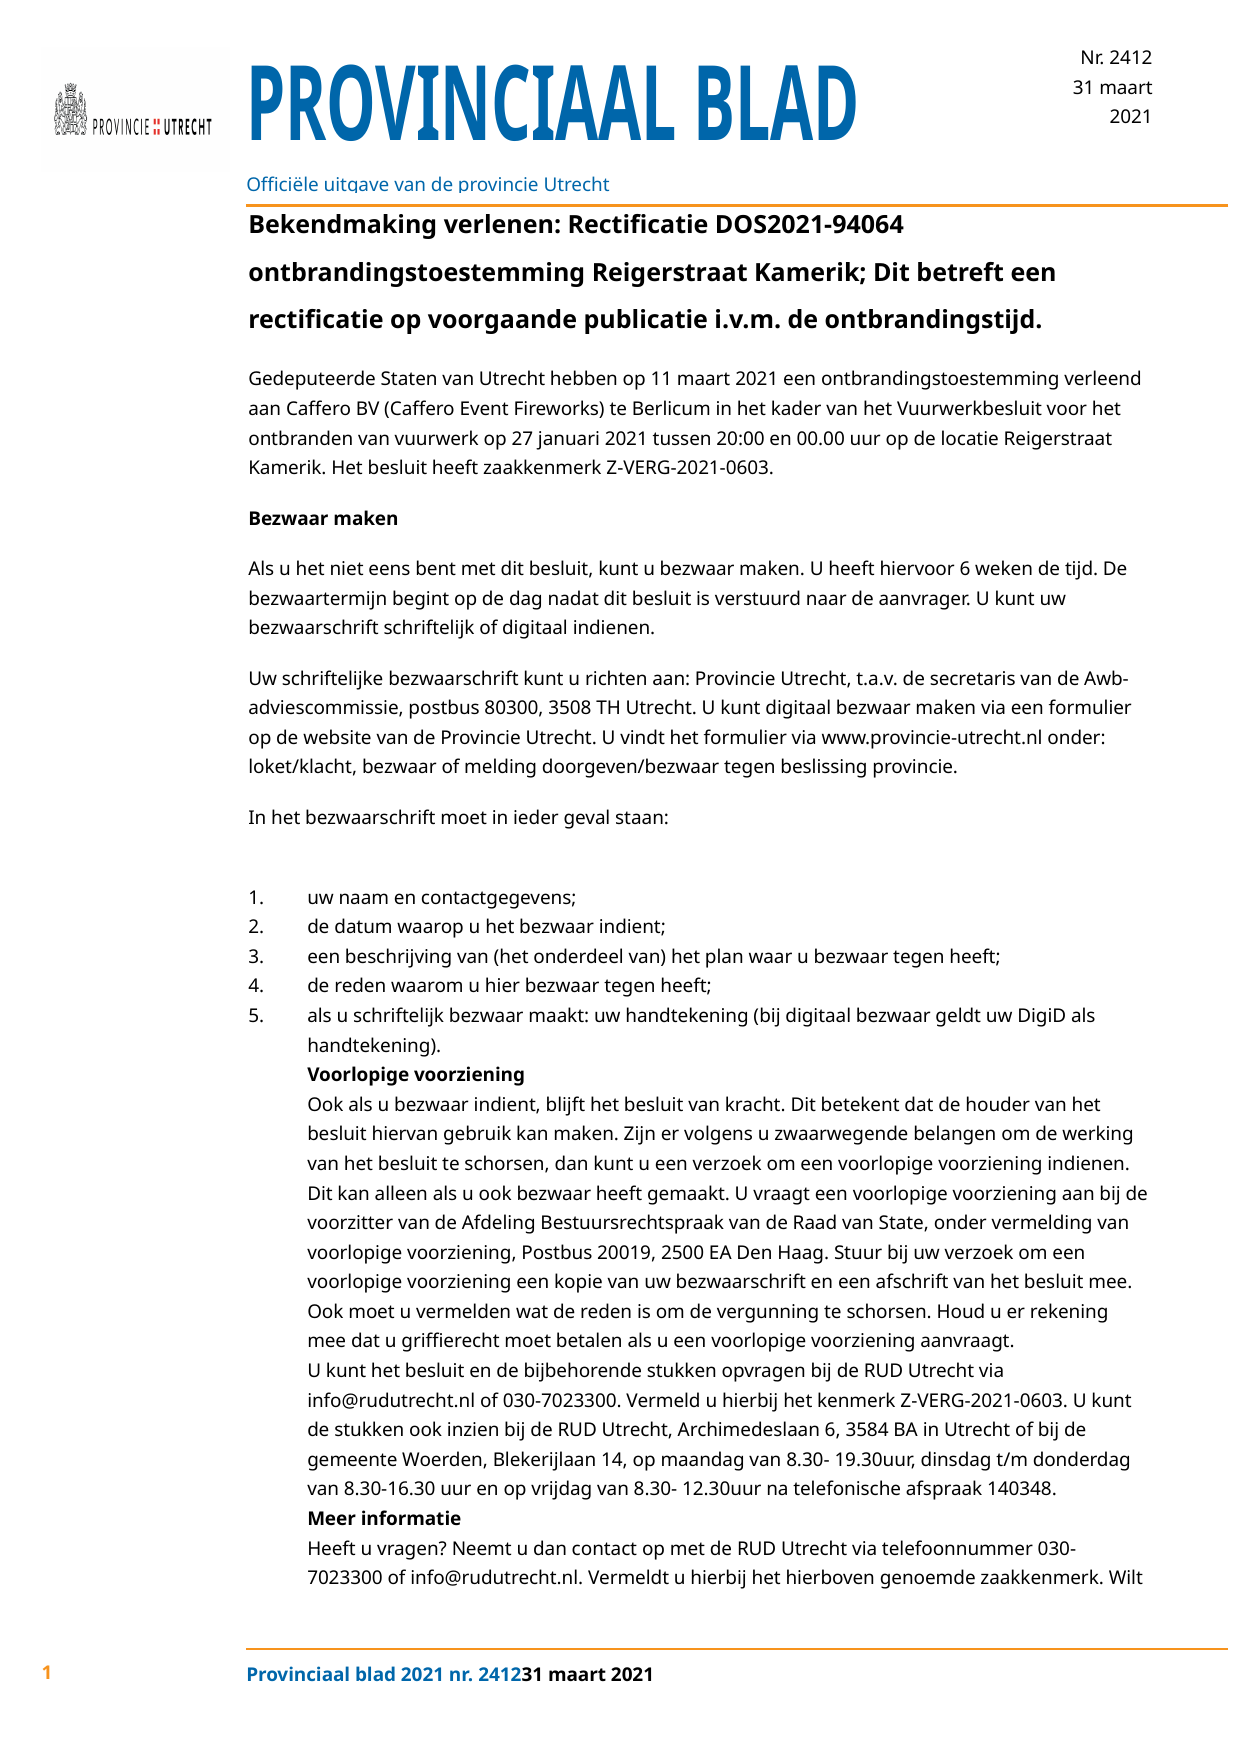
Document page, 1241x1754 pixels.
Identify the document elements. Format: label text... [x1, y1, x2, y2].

list als u schriftelijk bezwaar maakt: uw handtekening (bij digitaal bezwaar geldt uw DigiD als handtekening). [248, 1002, 1152, 1057]
list Meer informatie [248, 1505, 1152, 1531]
list een beschrijving van (het onderdeel van) het plan waar u bezwaar tegen heeft; [248, 943, 1152, 969]
list Voorlopige voorziening [248, 1061, 1152, 1087]
list de reden waarom u hier bezwaar tegen heeft; [248, 973, 1152, 998]
text Bezwaar maken [248, 505, 1152, 530]
list uw naam en contactgegevens; [248, 884, 1152, 909]
list Heeft u vragen? Neemt u dan contact op met de RUD Utrecht via telefoonnummer 030-7023300 of info@rudutrecht.nl. Vermeldt u hierbij het hierboven genoemde zaakkenmerk. Wilt [248, 1535, 1152, 1590]
list de datum waarop u het bezwaar indient; [248, 913, 1152, 939]
text Als u het niet eens bent met dit besluit, kunt u bezwaar maken. U heeft hiervoor 6 weken de tijd. De bezwaartermijn begint op de dag nadat dit besluit is verstuurd naar de aanvrager. U kunt uw bezwaarschrift schriftelijk of digitaal indienen. [248, 555, 1152, 640]
text In het bezwaarschrift moet in ieder geval staan: [248, 804, 1152, 829]
picture [41, 47, 231, 172]
text Gedeputeerde Staten van Utrecht hebben op 11 maart 2021 een ontbrandingstoestemming verleend aan Caffero BV (Caffero Event Fireworks) te Berlicum in het kader van het Vuurwerkbesluit voor het ontbranden van vuurwerk op 27 januari 2021 tussen 20:00 en 00.00 uur op de locatie Reigerstraat Kamerik. Het besluit heeft zaakkenmerk Z-VERG-2021-0603. [248, 366, 1152, 480]
text Bekendmaking verlenen: Rectificatie DOS2021-94064 ontbrandingstoestemming Reigerstraat Kamerik; Dit betreft een rectificatie op voorgaande publicatie i.v.m. de ontbrandingstijd. [248, 207, 1152, 336]
text Uw schriftelijke bezwaarschrift kunt u richten aan: Provincie Utrecht, t.a.v. de secretaris van de Awb-adviescommissie, postbus 80300, 3508 TH Utrecht. U kunt digitaal bezwaar maken via een formulier op de website van de Provincie Utrecht. U vindt het formulier via www.provincie-utrecht.nl onder: loket/klacht, bezwaar of melding doorgeven/bezwaar tegen beslissing provincie. [248, 665, 1152, 779]
list Ook als u bezwaar indient, blijft het besluit van kracht. Dit betekent dat de houder van het besluit hiervan gebruik kan maken. Zijn er volgens u zwaarwegende belangen om de werking van het besluit te schorsen, dan kunt u een verzoek om een voorlopige voorziening indienen. Dit kan alleen als u ook bezwaar heeft gemaakt. U vraagt een voorlopige voorziening aan bij de voorzitter van de Afdeling Bestuursrechtspraak van de Raad van State, onder vermelding van voorlopige voorziening, Postbus 20019, 2500 EA Den Haag. Stuur bij uw verzoek om een voorlopige voorziening een kopie van uw bezwaarschrift en een afschrift van het besluit mee. Ook moet u vermelden wat de reden is om de vergunning te schorsen. Houd u er rekening mee dat u griffierecht moet betalen als u een voorlopige voorziening aanvraagt. [248, 1091, 1152, 1353]
list U kunt het besluit en de bijbehorende stukken opvragen bij de RUD Utrecht via info@rudutrecht.nl of 030-7023300. Vermeld u hierbij het kenmerk Z-VERG-2021-0603. U kunt de stukken ook inzien bij de RUD Utrecht, Archimedeslaan 6, 3584 BA in Utrecht of bij de gemeente Woerden, Blekerijlaan 14, op maandag van 8.30- 19.30uur, dinsdag t/m donderdag van 8.30-16.30 uur en op vrijdag van 8.30- 12.30uur na telefonische afspraak 140348. [248, 1357, 1152, 1501]
